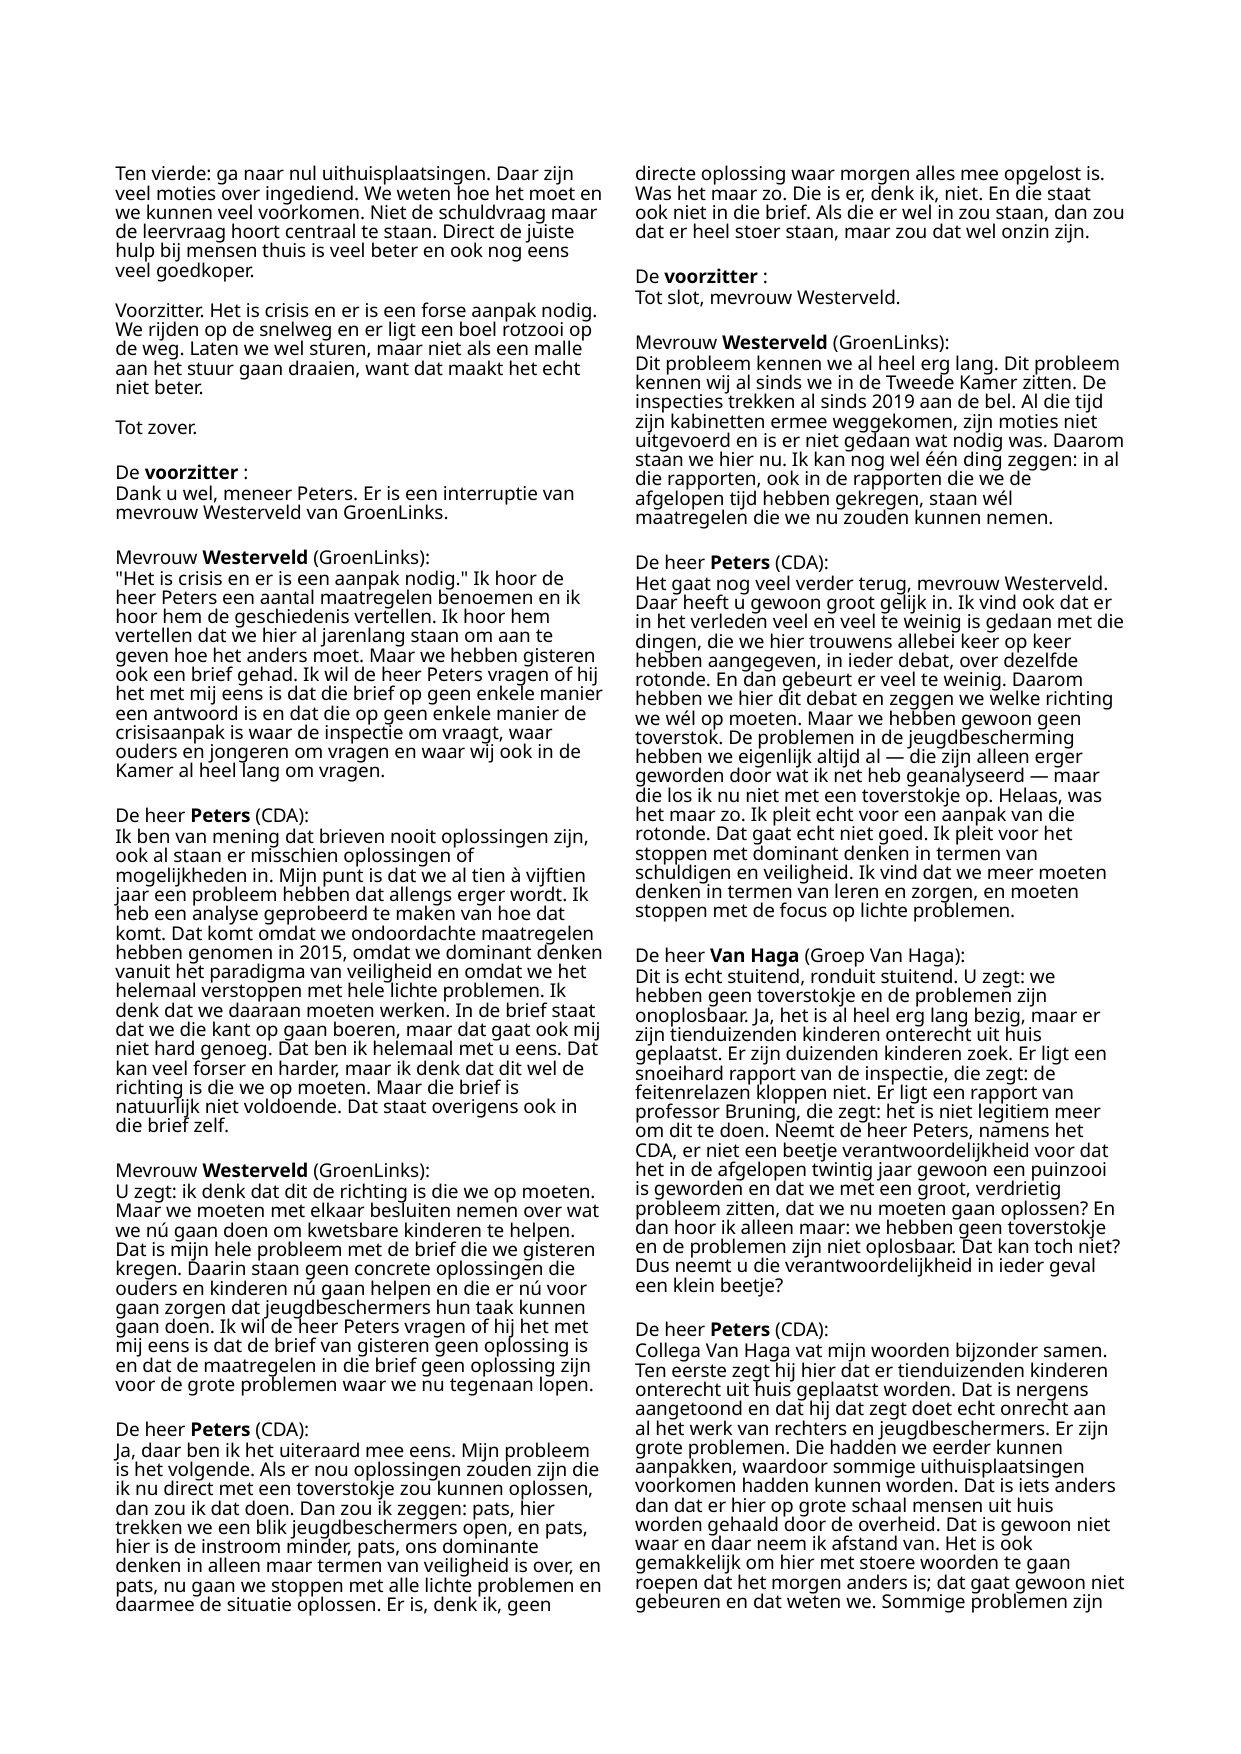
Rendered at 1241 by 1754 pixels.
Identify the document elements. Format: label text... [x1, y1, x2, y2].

text De heer Peters (CDA): [635, 1317, 1125, 1342]
text Dit probleem kennen we al heel erg lang. Dit probleem kennen wij al sinds we in de Tweede Kamer zitten. De inspecties trekken al sinds 2019 aan de bel. Al die tijd zijn kabinetten ermee weggekomen, zijn moties niet uitgevoerd en is er niet gedaan wat nodig was. Daarom staan we hier nu. Ik kan nog wel één ding zeggen: in al die rapporten, ook in de rapporten die we de afgelopen tijd hebben gekregen, staan wél maatregelen die we nu zouden kunnen nemen. [635, 355, 1125, 528]
text De voorzitter : [115, 459, 605, 484]
text Voorzitter. Het is crisis en er is een forse aanpak nodig. We rijden op de snelweg en er ligt een boel rotzooi op de weg. Laten we wel sturen, maar niet als een malle aan het stuur gaan draaien, want dat maakt het echt niet beter. [115, 302, 605, 398]
text U zegt: ik denk dat dit de richting is die we op moeten. Maar we moeten met elkaar besluiten nemen over wat we nú gaan doen om kwetsbare kinderen te helpen. Dat is mijn hele probleem met de brief die we gisteren kregen. Daarin staan geen concrete oplossingen die ouders en kinderen nú gaan helpen en die er nú voor gaan zorgen dat jeugdbeschermers hun taak kunnen gaan doen. Ik wil de heer Peters vragen of hij het met mij eens is dat de brief van gisteren geen oplossing is en dat de maatregelen in die brief geen oplossing zijn voor de grote problemen waar we nu tegenaan lopen. [115, 1183, 605, 1395]
text "Het is crisis en er is een aanpak nodig." Ik hoor de heer Peters een aantal maatregelen benoemen en ik hoor hem de geschiedenis vertellen. Ik hoor hem vertellen dat we hier al jarenlang staan om aan te geven hoe het anders moet. Maar we hebben gisteren ook een brief gehad. Ik wil de heer Peters vragen of hij het met mij eens is dat die brief op geen enkele manier een antwoord is en dat die op geen enkele manier de crisisaanpak is waar de inspectie om vraagt, waar ouders en jongeren om vragen en waar wij ook in de Kamer al heel lang om vragen. [115, 570, 605, 782]
text Het gaat nog veel verder terug, mevrouw Westerveld. Daar heeft u gewoon groot gelijk in. Ik vind ook dat er in het verleden veel en veel te weinig is gedaan met die dingen, die we hier trouwens allebei keer op keer hebben aangegeven, in ieder debat, over dezelfde rotonde. En dan gebeurt er veel te weinig. Daarom hebben we hier dit debat en zeggen we welke richting we wél op moeten. Maar we hebben gewoon geen toverstok. De problemen in de jeugdbescherming hebben we eigenlijk altijd al — die zijn alleen erger geworden door wat ik net heb geanalyseerd — maar die los ik nu niet met een toverstokje op. Helaas, was het maar zo. Ik pleit echt voor een aanpak van die rotonde. Dat gaat echt niet goed. Ik pleit voor het stoppen met dominant denken in termen van schuldigen en veiligheid. Ik vind dat we meer moeten denken in termen van leren en zorgen, en moeten stoppen met de focus op lichte problemen. [635, 575, 1125, 922]
text Collega Van Haga vat mijn woorden bijzonder samen. Ten eerste zegt hij hier dat er tienduizenden kinderen onterecht uit huis geplaatst worden. Dat is nergens aangetoond en dat hij dat zegt doet echt onrecht aan al het werk van rechters en jeugdbeschermers. Er zijn grote problemen. Die hadden we eerder kunnen aanpakken, waardoor sommige uithuisplaatsingen voorkomen hadden kunnen worden. Dat is iets anders dan dat er hier op grote schaal mensen uit huis worden gehaald door de overheid. Dat is gewoon niet waar en daar neem ik afstand van. Het is ook gemakkelijk om hier met stoere woorden te gaan roepen dat het morgen anders is; dat gaat gewoon niet gebeuren en dat weten we. Sommige problemen zijn [635, 1342, 1125, 1612]
text Mevrouw Westerveld (GroenLinks): [115, 544, 605, 570]
text Mevrouw Westerveld (GroenLinks): [115, 1157, 605, 1183]
text De voorzitter : [635, 263, 1125, 289]
text De heer Van Haga (Groep Van Haga): [635, 942, 1125, 968]
text directe oplossing waar morgen alles mee opgelost is. Was het maar zo. Die is er, denk ik, niet. En die staat ook niet in die brief. Als die er wel in zou staan, dan zou dat er heel stoer staan, maar zou dat wel onzin zijn. [635, 165, 1125, 242]
text Tot zover. [115, 419, 605, 438]
text Dank u wel, meneer Peters. Er is een interruptie van mevrouw Westerveld van GroenLinks. [115, 484, 605, 523]
text Tot slot, mevrouw Westerveld. [635, 289, 1125, 308]
text De heer Peters (CDA): [115, 1416, 605, 1442]
text Ten vierde: ga naar nul uithuisplaatsingen. Daar zijn veel moties over ingediend. We weten hoe het moet en we kunnen veel voorkomen. Niet de schuldvraag maar de leervraag hoort centraal te staan. Direct de juiste hulp bij mensen thuis is veel beter en ook nog eens veel goedkoper. [115, 165, 605, 281]
text De heer Peters (CDA): [115, 802, 605, 828]
text Dit is echt stuitend, ronduit stuitend. U zegt: we hebben geen toverstokje en de problemen zijn onoplosbaar. Ja, het is al heel erg lang bezig, maar er zijn tienduizenden kinderen onterecht uit huis geplaatst. Er zijn duizenden kinderen zoek. Er ligt een snoeihard rapport van de inspectie, die zegt: de feitenrelazen kloppen niet. Er ligt een rapport van professor Bruning, die zegt: het is niet legitiem meer om dit te doen. Neemt de heer Peters, namens het CDA, er niet een beetje verantwoordelijkheid voor dat het in de afgelopen twintig jaar gewoon een puinzooi is geworden en dat we met een groot, verdrietig probleem zitten, dat we nu moeten gaan oplossen? En dan hoor ik alleen maar: we hebben geen toverstokje en de problemen zijn niet oplosbaar. Dat kan toch niet? Dus neemt u die verantwoordelijkheid in ieder geval een klein beetje? [635, 968, 1125, 1296]
text De heer Peters (CDA): [635, 549, 1125, 575]
text Ik ben van mening dat brieven nooit oplossingen zijn, ook al staan er misschien oplossingen of mogelijkheden in. Mijn punt is dat we al tien à vijftien jaar een probleem hebben dat allengs erger wordt. Ik heb een analyse geprobeerd te maken van hoe dat komt. Dat komt omdat we ondoordachte maatregelen hebben genomen in 2015, omdat we dominant denken vanuit het paradigma van veiligheid en omdat we het helemaal verstoppen met hele lichte problemen. Ik denk dat we daaraan moeten werken. In de brief staat dat we die kant op gaan boeren, maar dat gaat ook mij niet hard genoeg. Dat ben ik helemaal met u eens. Dat kan veel forser en harder, maar ik denk dat dit wel de richting is die we op moeten. Maar die brief is natuurlijk niet voldoende. Dat staat overigens ook in die brief zelf. [115, 828, 605, 1137]
text Mevrouw Westerveld (GroenLinks): [635, 329, 1125, 355]
text Ja, daar ben ik het uiteraard mee eens. Mijn probleem is het volgende. Als er nou oplossingen zouden zijn die ik nu direct met een toverstokje zou kunnen oplossen, dan zou ik dat doen. Dan zou ik zeggen: pats, hier trekken we een blik jeugdbeschermers open, en pats, hier is de instroom minder, pats, ons dominante denken in alleen maar termen van veiligheid is over, en pats, nu gaan we stoppen met alle lichte problemen en daarmee de situatie oplossen. Er is, denk ik, geen [115, 1442, 605, 1615]
